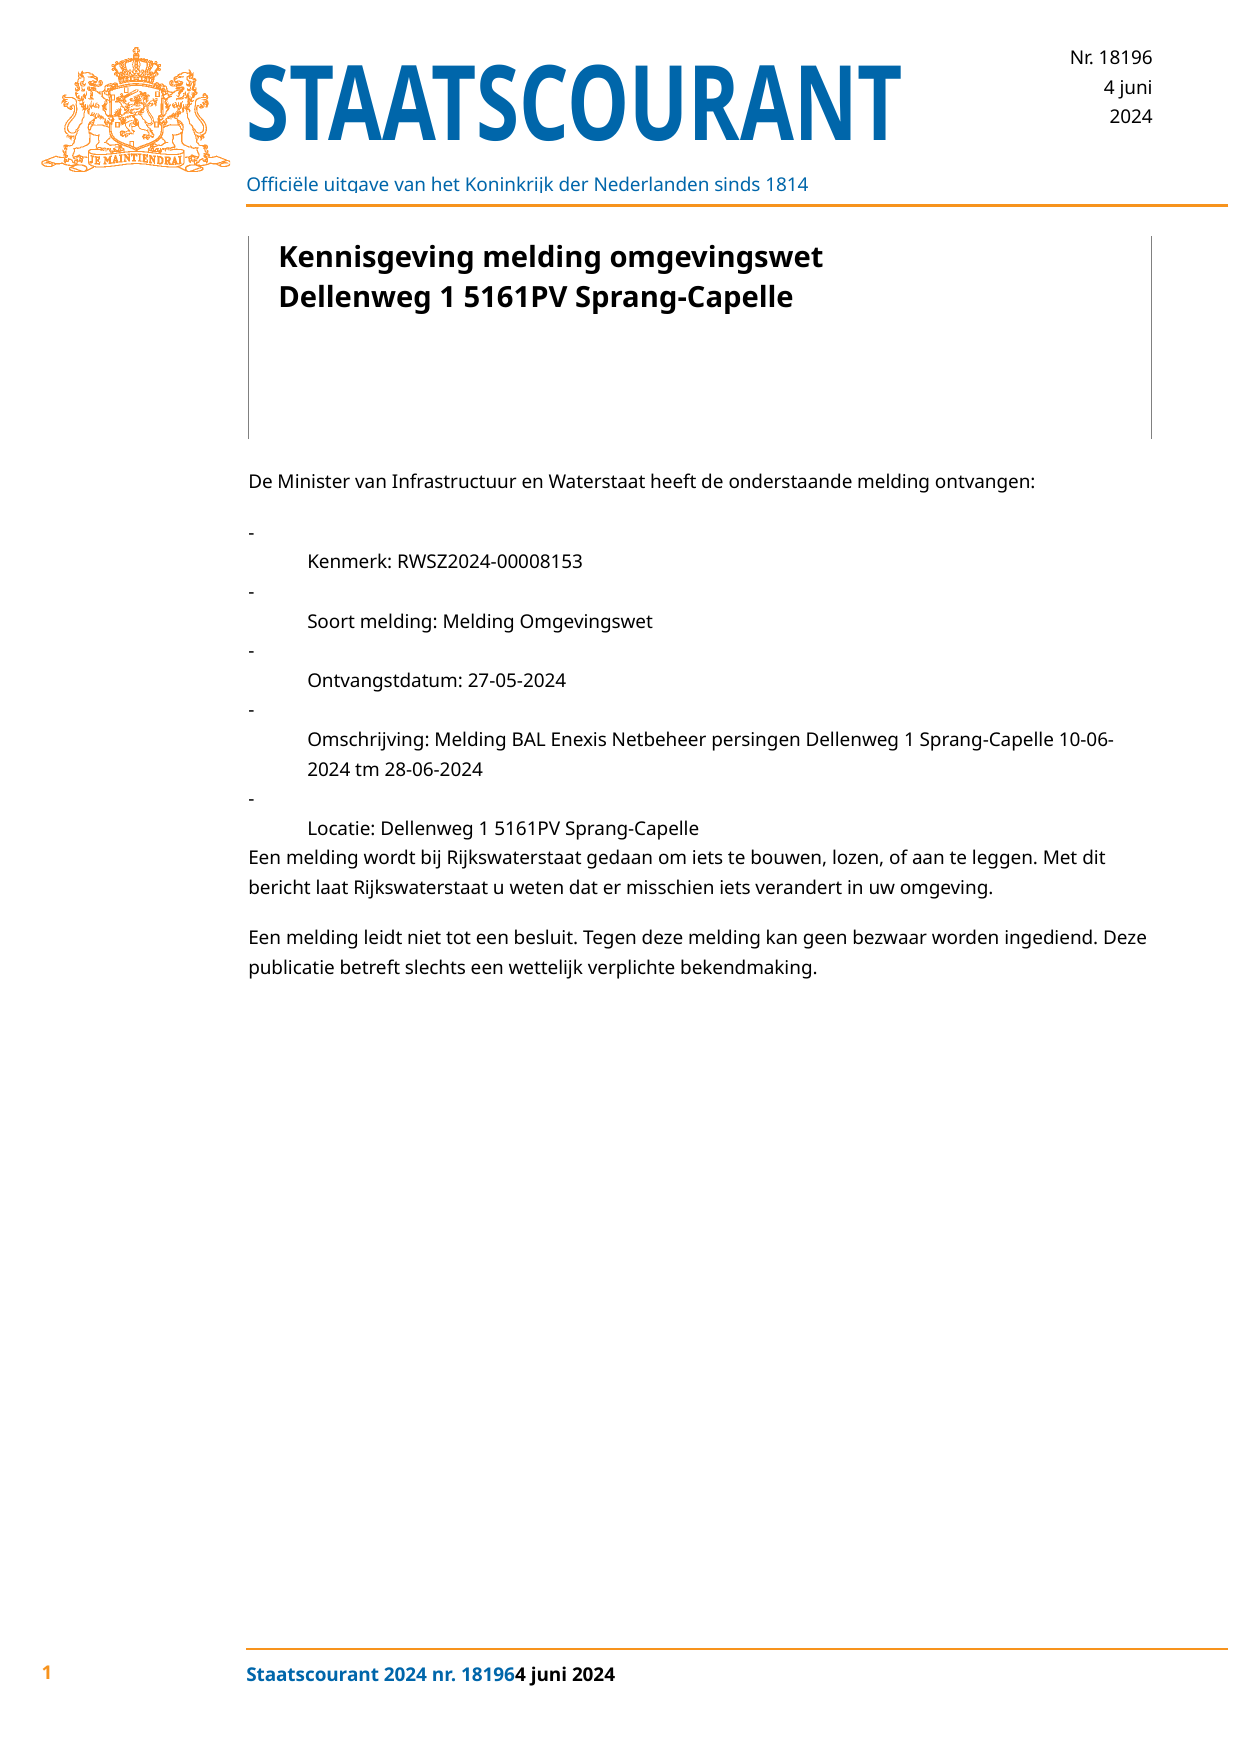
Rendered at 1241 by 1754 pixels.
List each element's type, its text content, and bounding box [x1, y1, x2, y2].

picture [41, 47, 231, 172]
text De Minister van Infrastructuur en Waterstaat heeft de onderstaande melding ontvangen: [248, 469, 1152, 494]
picture [912, 236, 1090, 414]
list Ontvangstdatum: 27-05-2024 [248, 667, 1152, 693]
text Een melding leidt niet tot een besluit. Tegen deze melding kan geen bezwaar worden ingediend. Deze publicatie betreft slechts een wettelijk verplichte bekendmaking. [248, 924, 1152, 980]
list Omschrijving: Melding BAL Enexis Netbeheer persingen Dellenweg 1 Sprang-Capelle 10-06-2024 tm 28-06-2024 [248, 726, 1152, 781]
table_header [850, 236, 912, 413]
table_header Kennisgeving melding omgevingswet Dellenweg 1 5161PV Sprang-Capelle [249, 236, 850, 439]
text Een melding wordt bij Rijkswaterstaat gedaan om iets te bouwen, lozen, of aan te leggen. Met dit bericht laat Rijkswaterstaat u weten dat er misschien iets verandert in uw omgeving. [248, 844, 1152, 900]
list Locatie: Dellenweg 1 5161PV Sprang-Capelle [248, 815, 1152, 841]
table_header [850, 414, 1151, 439]
list Soort melding: Melding Omgevingswet [248, 608, 1152, 633]
list Kenmerk: RWSZ2024-00008153 [248, 549, 1152, 574]
table_header [1090, 236, 1151, 413]
